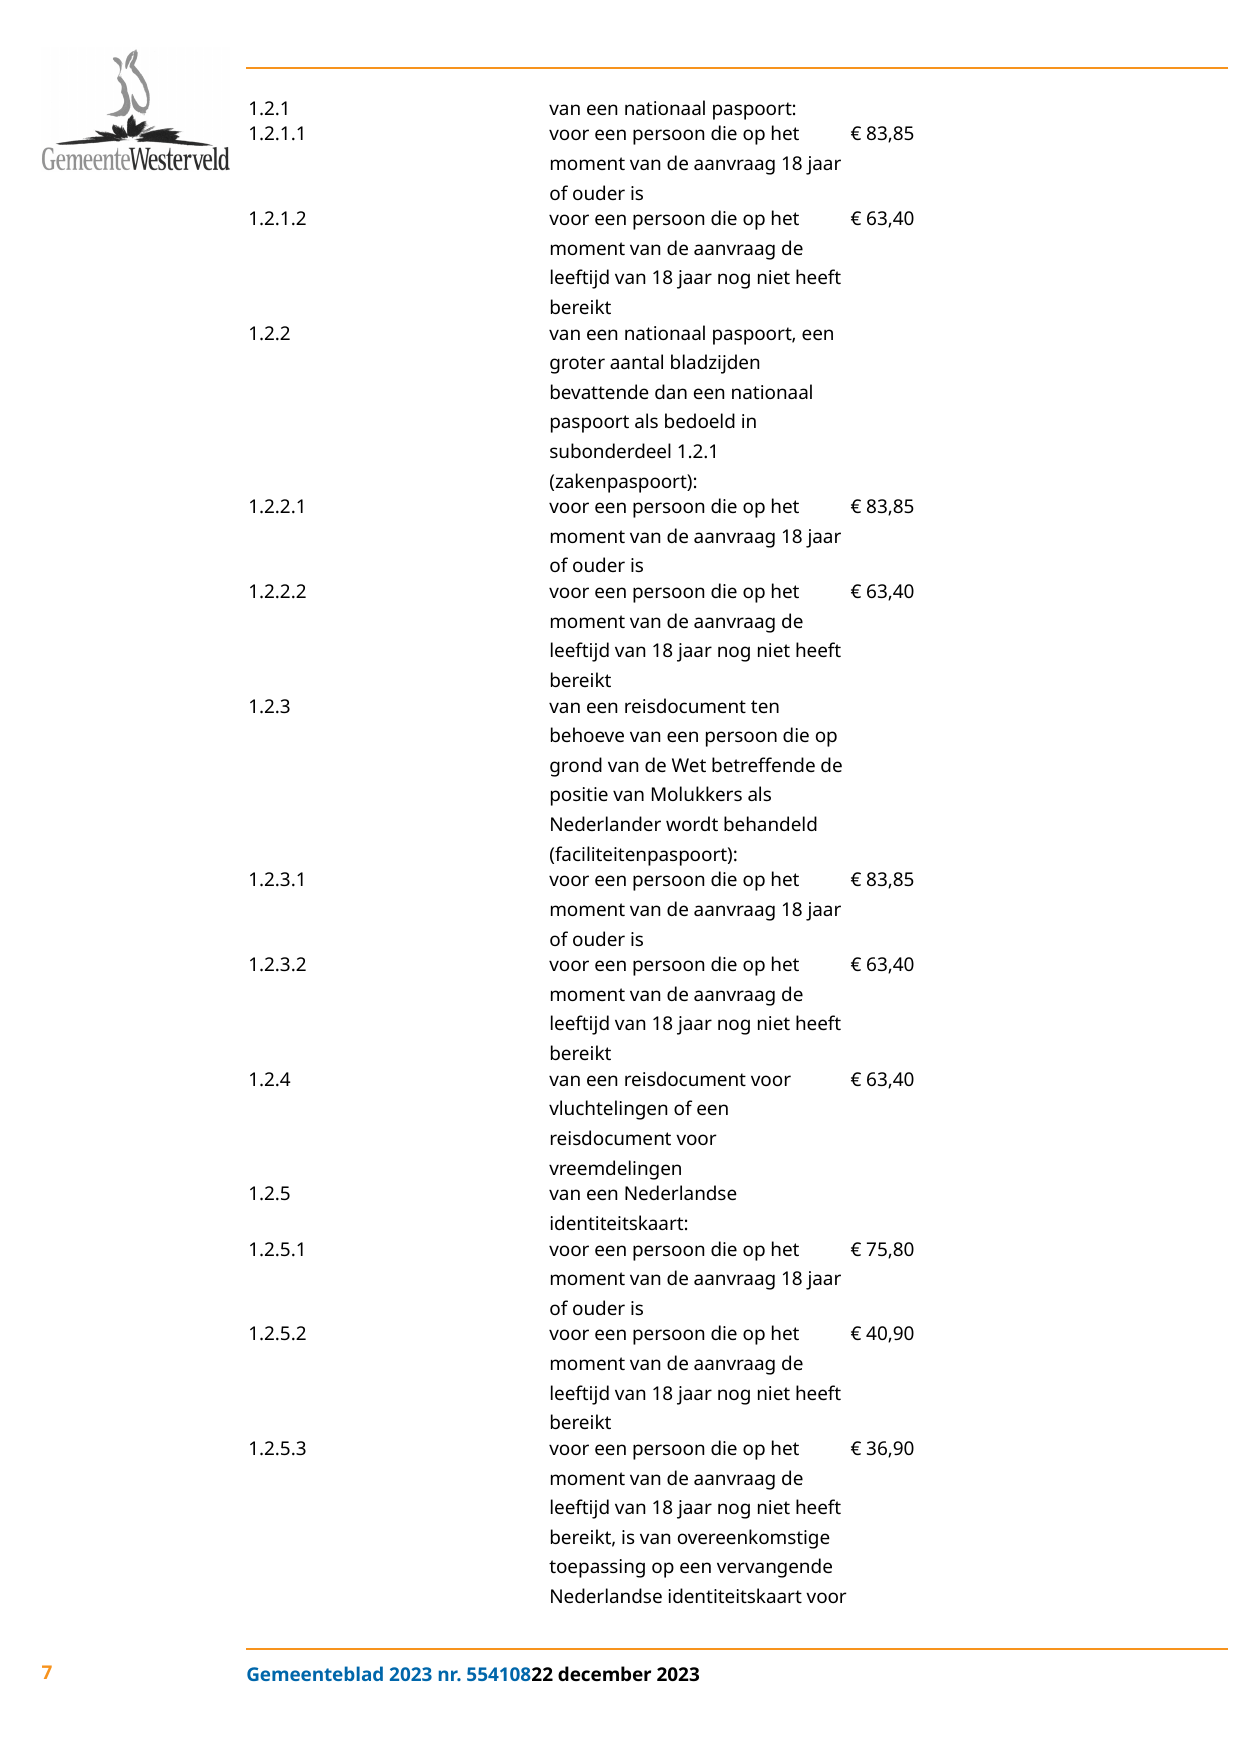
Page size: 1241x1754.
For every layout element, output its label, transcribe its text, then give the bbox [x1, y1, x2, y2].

table_cell 1.2.1.2 [248, 205, 549, 320]
table_cell 1.2.2.2 [248, 579, 549, 693]
table_cell € 63,40 [850, 951, 1152, 1066]
table_cell [850, 1180, 1152, 1236]
table_cell 1.2.5.1 [248, 1236, 549, 1321]
table_cell [850, 320, 1152, 493]
table_cell 1.2.3.1 [248, 867, 549, 951]
table_cell van een Nederlandse identiteitskaart: [549, 1180, 850, 1236]
table_cell 1.2.1 [248, 95, 549, 121]
table_cell € 36,90 [850, 1435, 1152, 1609]
table_cell voor een persoon die op het moment van de aanvraag 18 jaar of ouder is [549, 494, 850, 578]
table_cell [850, 95, 1152, 121]
table_cell van een reisdocument voor vluchtelingen of een reisdocument voor vreemdelingen [549, 1066, 850, 1180]
table_cell 1.2.2 [248, 320, 549, 493]
table_cell van een reisdocument ten behoeve van een persoon die op grond van de Wet betreffende de positie van Molukkers als Nederlander wordt behandeld (faciliteitenpaspoort): [549, 693, 850, 867]
table_cell 1.2.1.1 [248, 121, 549, 205]
table_cell 1.2.5.2 [248, 1321, 549, 1435]
table_cell € 63,40 [850, 1066, 1152, 1180]
table_cell [850, 693, 1152, 867]
table_cell 1.2.5 [248, 1180, 549, 1236]
picture [41, 47, 231, 172]
table_cell voor een persoon die op het moment van de aanvraag de leeftijd van 18 jaar nog niet heeft bereikt [549, 951, 850, 1066]
table_cell € 63,40 [850, 205, 1152, 320]
table_cell voor een persoon die op het moment van de aanvraag de leeftijd van 18 jaar nog niet heeft bereikt, is van overeenkomstige toepassing op een vervangende Nederlandse identiteitskaart voor [549, 1435, 850, 1609]
table_cell 1.2.4 [248, 1066, 549, 1180]
table_cell 1.2.5.3 [248, 1435, 549, 1609]
table_cell € 83,85 [850, 121, 1152, 205]
table_cell € 75,80 [850, 1236, 1152, 1321]
table_cell voor een persoon die op het moment van de aanvraag de leeftijd van 18 jaar nog niet heeft bereikt [549, 1321, 850, 1435]
table_cell voor een persoon die op het moment van de aanvraag de leeftijd van 18 jaar nog niet heeft bereikt [549, 579, 850, 693]
table_cell voor een persoon die op het moment van de aanvraag 18 jaar of ouder is [549, 867, 850, 951]
table_cell 1.2.2.1 [248, 494, 549, 578]
table_cell van een nationaal paspoort: [549, 95, 850, 121]
table_cell 1.2.3 [248, 693, 549, 867]
table_cell € 83,85 [850, 867, 1152, 951]
table_cell € 63,40 [850, 579, 1152, 693]
table_cell € 40,90 [850, 1321, 1152, 1435]
table_cell voor een persoon die op het moment van de aanvraag 18 jaar of ouder is [549, 121, 850, 205]
table_cell voor een persoon die op het moment van de aanvraag 18 jaar of ouder is [549, 1236, 850, 1321]
table_cell voor een persoon die op het moment van de aanvraag de leeftijd van 18 jaar nog niet heeft bereikt [549, 205, 850, 320]
table_cell 1.2.3.2 [248, 951, 549, 1066]
table_cell van een nationaal paspoort, een groter aantal bladzijden bevattende dan een nationaal paspoort als bedoeld in subonderdeel 1.2.1 (zakenpaspoort): [549, 320, 850, 493]
table_cell € 83,85 [850, 494, 1152, 578]
